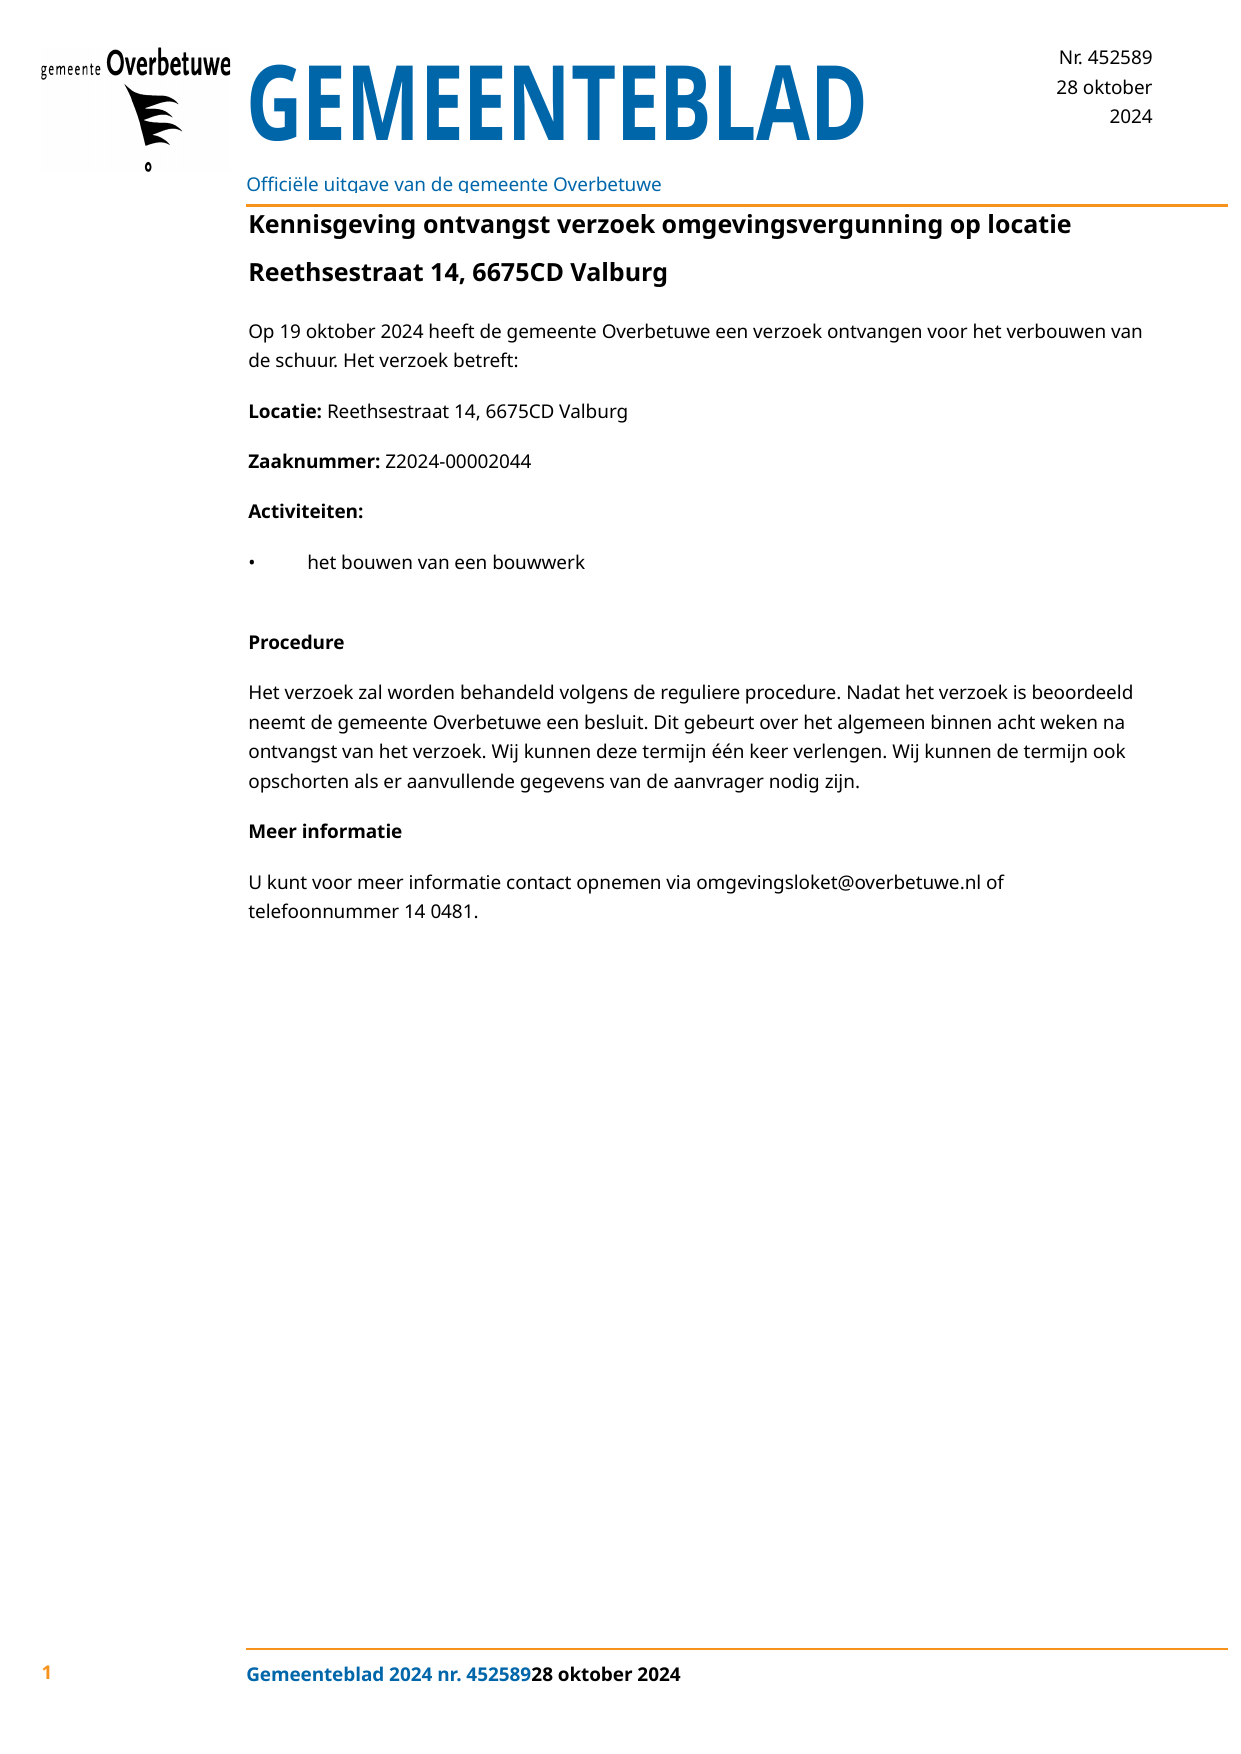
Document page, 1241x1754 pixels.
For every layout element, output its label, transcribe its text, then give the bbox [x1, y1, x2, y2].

text Het verzoek zal worden behandeld volgens de reguliere procedure. Nadat het verzoek is beoordeeld neemt de gemeente Overbetuwe een besluit. Dit gebeurt over het algemeen binnen acht weken na ontvangst van het verzoek. Wij kunnen deze termijn één keer verlengen. Wij kunnen de termijn ook opschorten als er aanvullende gegevens van de aanvrager nodig zijn. [248, 679, 1152, 794]
text Zaaknummer: Z2024-00002044 [248, 448, 1152, 474]
picture [41, 47, 231, 172]
text Activiteiten: [248, 499, 1152, 524]
text Op 19 oktober 2024 heeft de gemeente Overbetuwe een verzoek ontvangen voor het verbouwen van de schuur. Het verzoek betreft: [248, 318, 1152, 373]
text Locatie: Reethsestraat 14, 6675CD Valburg [248, 398, 1152, 424]
text Procedure [248, 629, 1152, 655]
text Meer informatie [248, 819, 1152, 844]
text U kunt voor meer informatie contact opnemen via omgevingsloket@overbetuwe.nl of telefoonnummer 14 0481. [248, 869, 1152, 924]
list het bouwen van een bouwwerk [248, 549, 1152, 575]
text Kennisgeving ontvangst verzoek omgevingsvergunning op locatie Reethsestraat 14, 6675CD Valburg [248, 207, 1152, 288]
